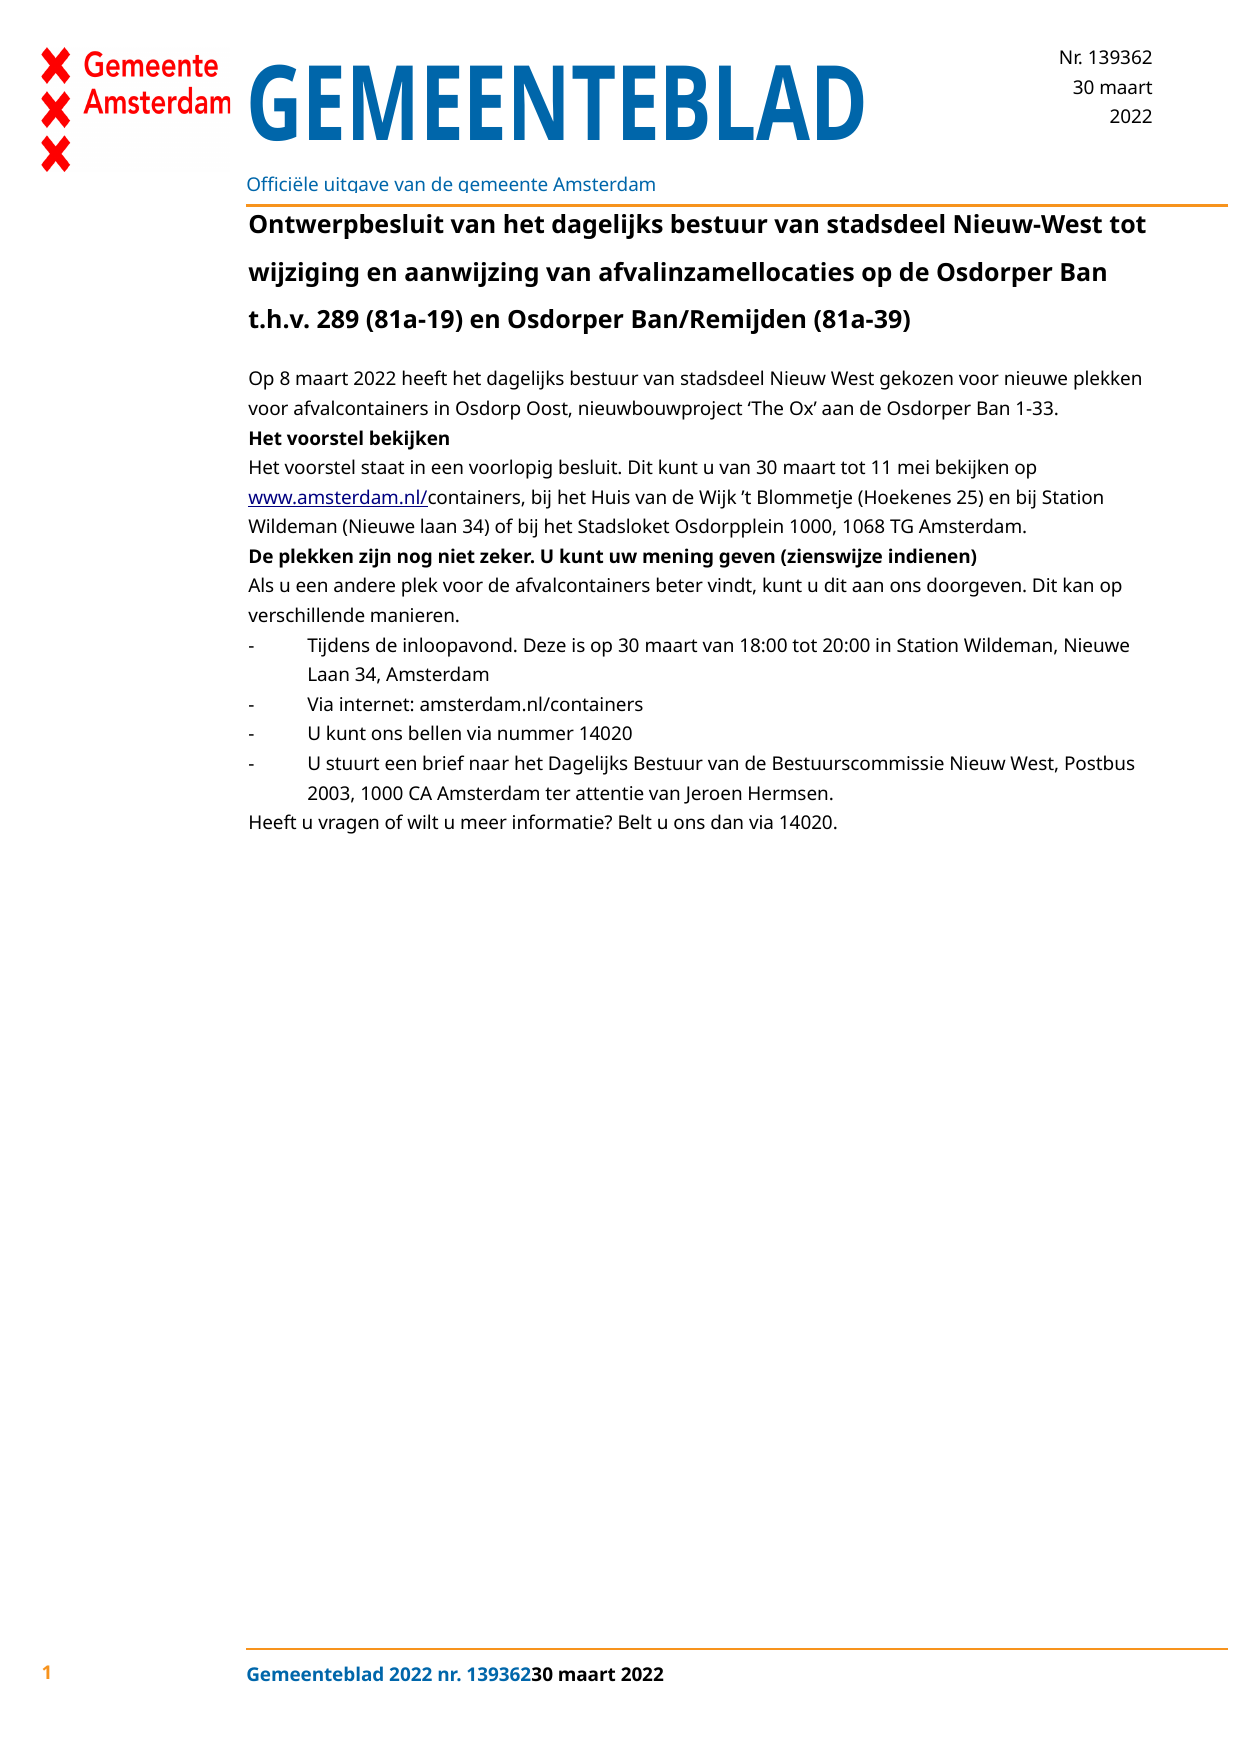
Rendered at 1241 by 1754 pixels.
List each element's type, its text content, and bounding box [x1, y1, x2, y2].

text Het voorstel bekijken [248, 425, 1152, 450]
picture [41, 47, 231, 172]
text Heeft u vragen of wilt u meer informatie? Belt u ons dan via 14020. [248, 809, 1152, 835]
list Tijdens de inloopavond. Deze is op 30 maart van 18:00 tot 20:00 in Station Wildeman, Nieuwe Laan 34, Amsterdam [248, 632, 1152, 687]
text De plekken zijn nog niet zeker. U kunt uw mening geven (zienswijze indienen) [248, 543, 1152, 569]
text Het voorstel staat in een voorlopig besluit. Dit kunt u van 30 maart tot 11 mei bekijken op www.amsterdam.nl/containers, bij het Huis van de Wijk ’t Blommetje (Hoekenes 25) en bij Station Wildeman (Nieuwe laan 34) of bij het Stadsloket Osdorpplein 1000, 1068 TG Amsterdam. [248, 454, 1152, 539]
text Ontwerpbesluit van het dagelijks bestuur van stadsdeel Nieuw-West tot wijziging en aanwijzing van afvalinzamellocaties op de Osdorper Ban t.h.v. 289 (81a-19) en Osdorper Ban/Remijden (81a-39) [248, 207, 1152, 336]
list Via internet: amsterdam.nl/containers [248, 691, 1152, 717]
list U kunt ons bellen via nummer 14020 [248, 721, 1152, 746]
text Op 8 maart 2022 heeft het dagelijks bestuur van stadsdeel Nieuw West gekozen voor nieuwe plekken voor afvalcontainers in Osdorp Oost, nieuwbouwproject ‘The Ox’ aan de Osdorper Ban 1-33. [248, 366, 1152, 421]
list U stuurt een brief naar het Dagelijks Bestuur van de Bestuurscommissie Nieuw West, Postbus 2003, 1000 CA Amsterdam ter attentie van Jeroen Hermsen. [248, 750, 1152, 805]
text Als u een andere plek voor de afvalcontainers beter vindt, kunt u dit aan ons doorgeven. Dit kan op verschillende manieren. [248, 573, 1152, 628]
